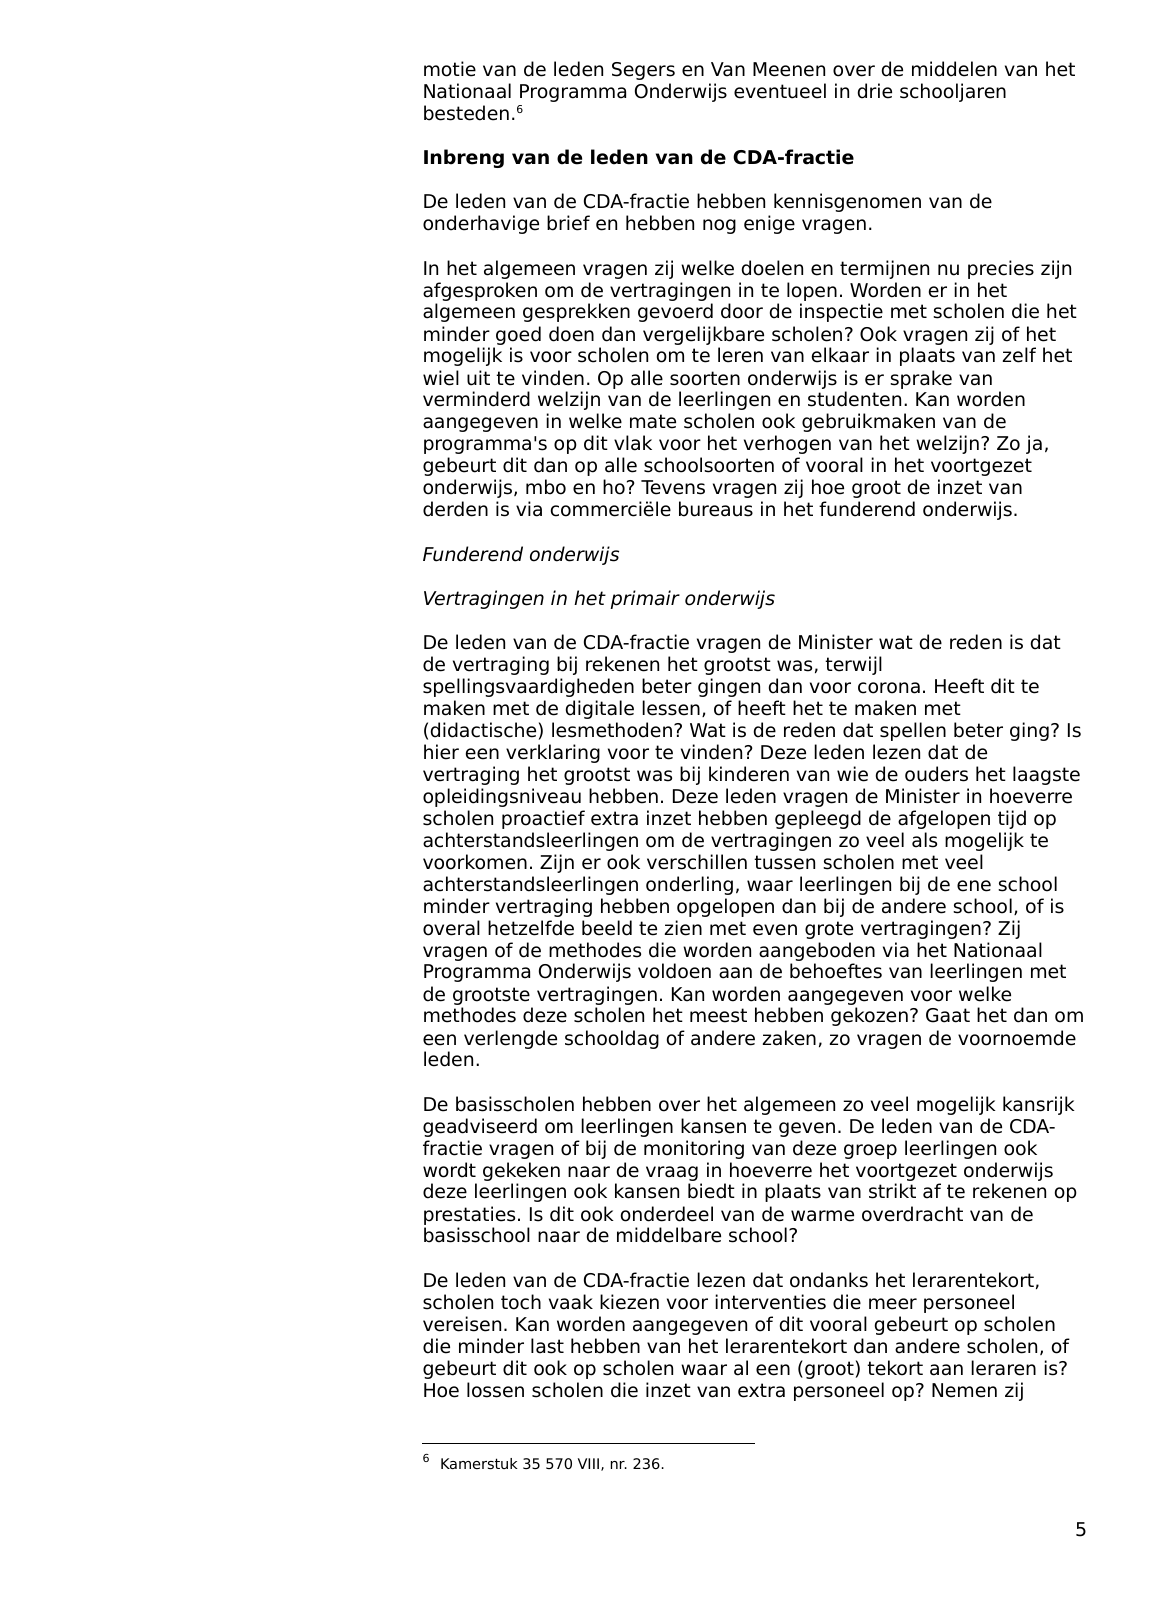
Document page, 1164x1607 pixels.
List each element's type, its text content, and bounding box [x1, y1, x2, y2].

text In het algemeen vragen zij welke doelen en termijnen nu precies zijn afgesproken om de vertragingen in te lopen. Worden er in het algemeen gesprekken gevoerd door de inspectie met scholen die het minder goed doen dan vergelijkbare scholen? Ook vragen zij of het mogelijk is voor scholen om te leren van elkaar in plaats van zelf het wiel uit te vinden. Op alle soorten onderwijs is er sprake van verminderd welzijn van de leerlingen en studenten. Kan worden aangegeven in welke mate scholen ook gebruikmaken van de programma's op dit vlak voor het verhogen van het welzijn? Zo ja, gebeurt dit dan op alle schoolsoorten of vooral in het voortgezet onderwijs, mbo en ho? Tevens vragen zij hoe groot de inzet van derden is via commerciële bureaus in het funderend onderwijs. [422, 257, 1087, 521]
subtitle Funderend onderwijs [422, 543, 1087, 565]
text motie van de leden Segers en Van Meenen over de middelen van het Nationaal Programma Onderwijs eventueel in drie schooljaren besteden. [422, 59, 1087, 125]
subtitle Vertragingen in het primair onderwijs [422, 588, 1087, 609]
text De leden van de CDA-fractie vragen de Minister wat de reden is dat de vertraging bij rekenen het grootst was, terwijl spellingsvaardigheden beter gingen dan voor corona. Heeft dit te maken met de digitale lessen, of heeft het te maken met (didactische) lesmethoden? Wat is de reden dat spellen beter ging? Is hier een verklaring voor te vinden? Deze leden lezen dat de vertraging het grootst was bij kinderen van wie de ouders het laagste opleidingsniveau hebben. Deze leden vragen de Minister in hoeverre scholen proactief extra inzet hebben gepleegd de afgelopen tijd op achterstandsleerlingen om de vertragingen zo veel als mogelijk te voorkomen. Zijn er ook verschillen tussen scholen met veel achterstandsleerlingen onderling, waar leerlingen bij de ene school minder vertraging hebben opgelopen dan bij de andere school, of is overal hetzelfde beeld te zien met even grote vertragingen? Zij vragen of de methodes die worden aangeboden via het Nationaal Programma Onderwijs voldoen aan de behoeftes van leerlingen met de grootste vertragingen. Kan worden aangegeven voor welke methodes deze scholen het meest hebben gekozen? Gaat het dan om een verlengde schooldag of andere zaken, zo vragen de voornoemde leden. [422, 632, 1087, 1071]
text Kamerstuk 35 570 VIII, nr. 236. [422, 1452, 1087, 1474]
text De leden van de CDA-fractie hebben kennisgenomen van de onderhavige brief en hebben nog enige vragen. [422, 191, 1087, 235]
text De leden van de CDA-fractie lezen dat ondanks het lerarentekort, scholen toch vaak kiezen voor interventies die meer personeel vereisen. Kan worden aangegeven of dit vooral gebeurt op scholen die minder last hebben van het lerarentekort dan andere scholen, of gebeurt dit ook op scholen waar al een (groot) tekort aan leraren is? Hoe lossen scholen die inzet van extra personeel op? Nemen zij [422, 1269, 1087, 1401]
subtitle Inbreng van de leden van de CDA-fractie [422, 147, 1087, 169]
text De basisscholen hebben over het algemeen zo veel mogelijk kansrijk geadviseerd om leerlingen kansen te geven. De leden van de CDA-fractie vragen of bij de monitoring van deze groep leerlingen ook wordt gekeken naar de vraag in hoeverre het voortgezet onderwijs deze leerlingen ook kansen biedt in plaats van strikt af te rekenen op prestaties. Is dit ook onderdeel van de warme overdracht van de basisschool naar de middelbare school? [422, 1093, 1087, 1247]
